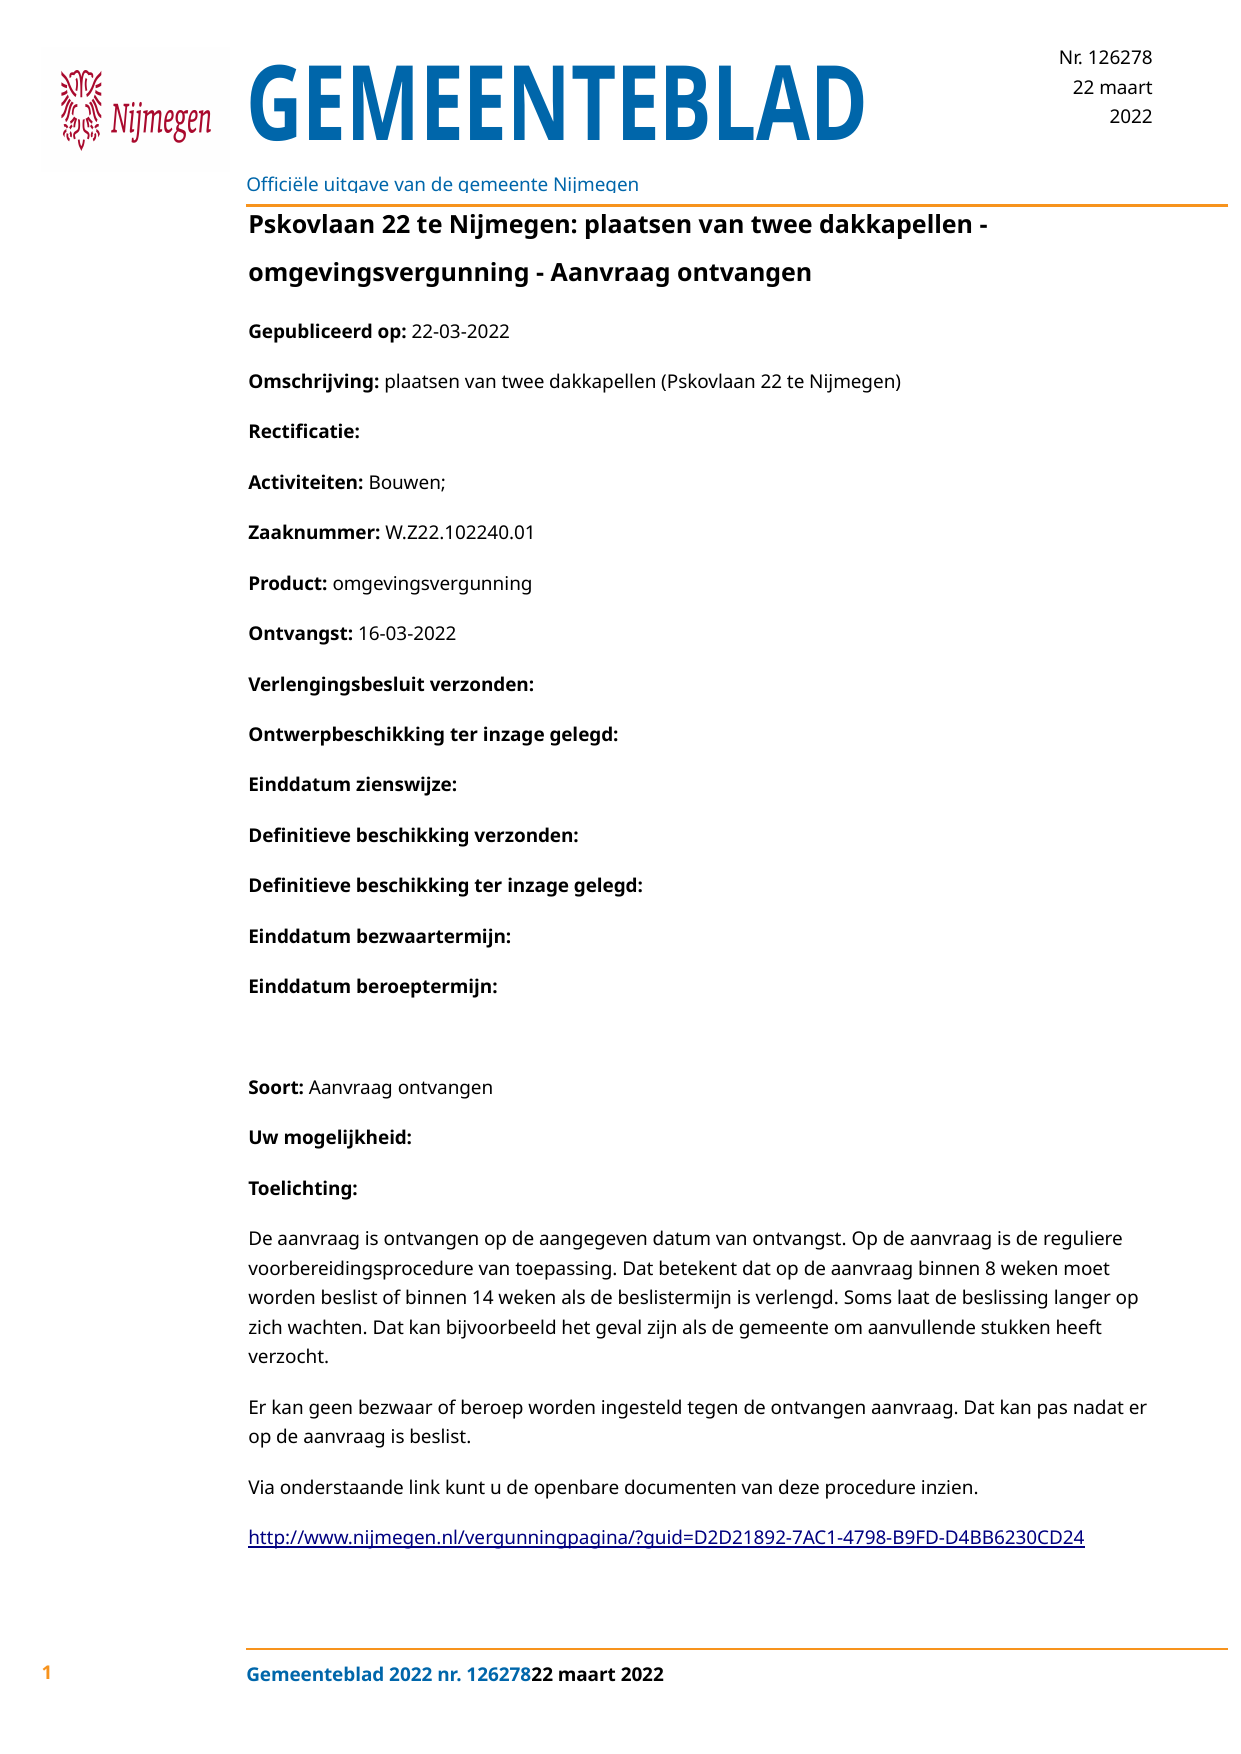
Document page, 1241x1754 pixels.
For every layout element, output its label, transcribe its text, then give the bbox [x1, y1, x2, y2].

text Definitieve beschikking verzonden: [248, 822, 1152, 848]
text Product: omgevingsvergunning [248, 570, 1152, 596]
text Omschrijving: plaatsen van twee dakkapellen (Pskovlaan 22 te Nijmegen) [248, 368, 1152, 394]
text Einddatum bezwaartermijn: [248, 923, 1152, 949]
text Uw mogelijkheid: [248, 1124, 1152, 1150]
text Einddatum zienswijze: [248, 772, 1152, 797]
text Activiteiten: Bouwen; [248, 469, 1152, 495]
text Einddatum beroeptermijn: [248, 973, 1152, 999]
text Rectificatie: [248, 419, 1152, 444]
text Ontwerpbeschikking ter inzage gelegd: [248, 721, 1152, 747]
text Via onderstaande link kunt u de openbare documenten van deze procedure inzien. [248, 1474, 1152, 1500]
text Definitieve beschikking ter inzage gelegd: [248, 872, 1152, 898]
text De aanvraag is ontvangen op de aangegeven datum van ontvangst. Op de aanvraag is de reguliere voorbereidingsprocedure van toepassing. Dat betekent dat op de aanvraag binnen 8 weken moet worden beslist of binnen 14 weken als de beslistermijn is verlengd. Soms laat de beslissing langer op zich wachten. Dat kan bijvoorbeeld het geval zijn als de gemeente om aanvullende stukken heeft verzocht. [248, 1225, 1152, 1369]
text Verlengingsbesluit verzonden: [248, 671, 1152, 697]
text Er kan geen bezwaar of beroep worden ingesteld tegen de ontvangen aanvraag. Dat kan pas nadat er op de aanvraag is beslist. [248, 1394, 1152, 1449]
text Zaaknummer: W.Z22.102240.01 [248, 519, 1152, 545]
picture [41, 47, 231, 172]
text Soort: Aanvraag ontvangen [248, 1074, 1152, 1100]
text Ontvangst: 16-03-2022 [248, 620, 1152, 646]
text Pskovlaan 22 te Nijmegen: plaatsen van twee dakkapellen - omgevingsvergunning - Aanvraag ontvangen [248, 207, 1152, 288]
text http://www.nijmegen.nl/vergunningpagina/?guid=D2D21892-7AC1-4798-B9FD-D4BB6230CD24 [248, 1524, 1152, 1550]
text Toelichting: [248, 1175, 1152, 1201]
text Gepubliceerd op: 22-03-2022 [248, 318, 1152, 344]
